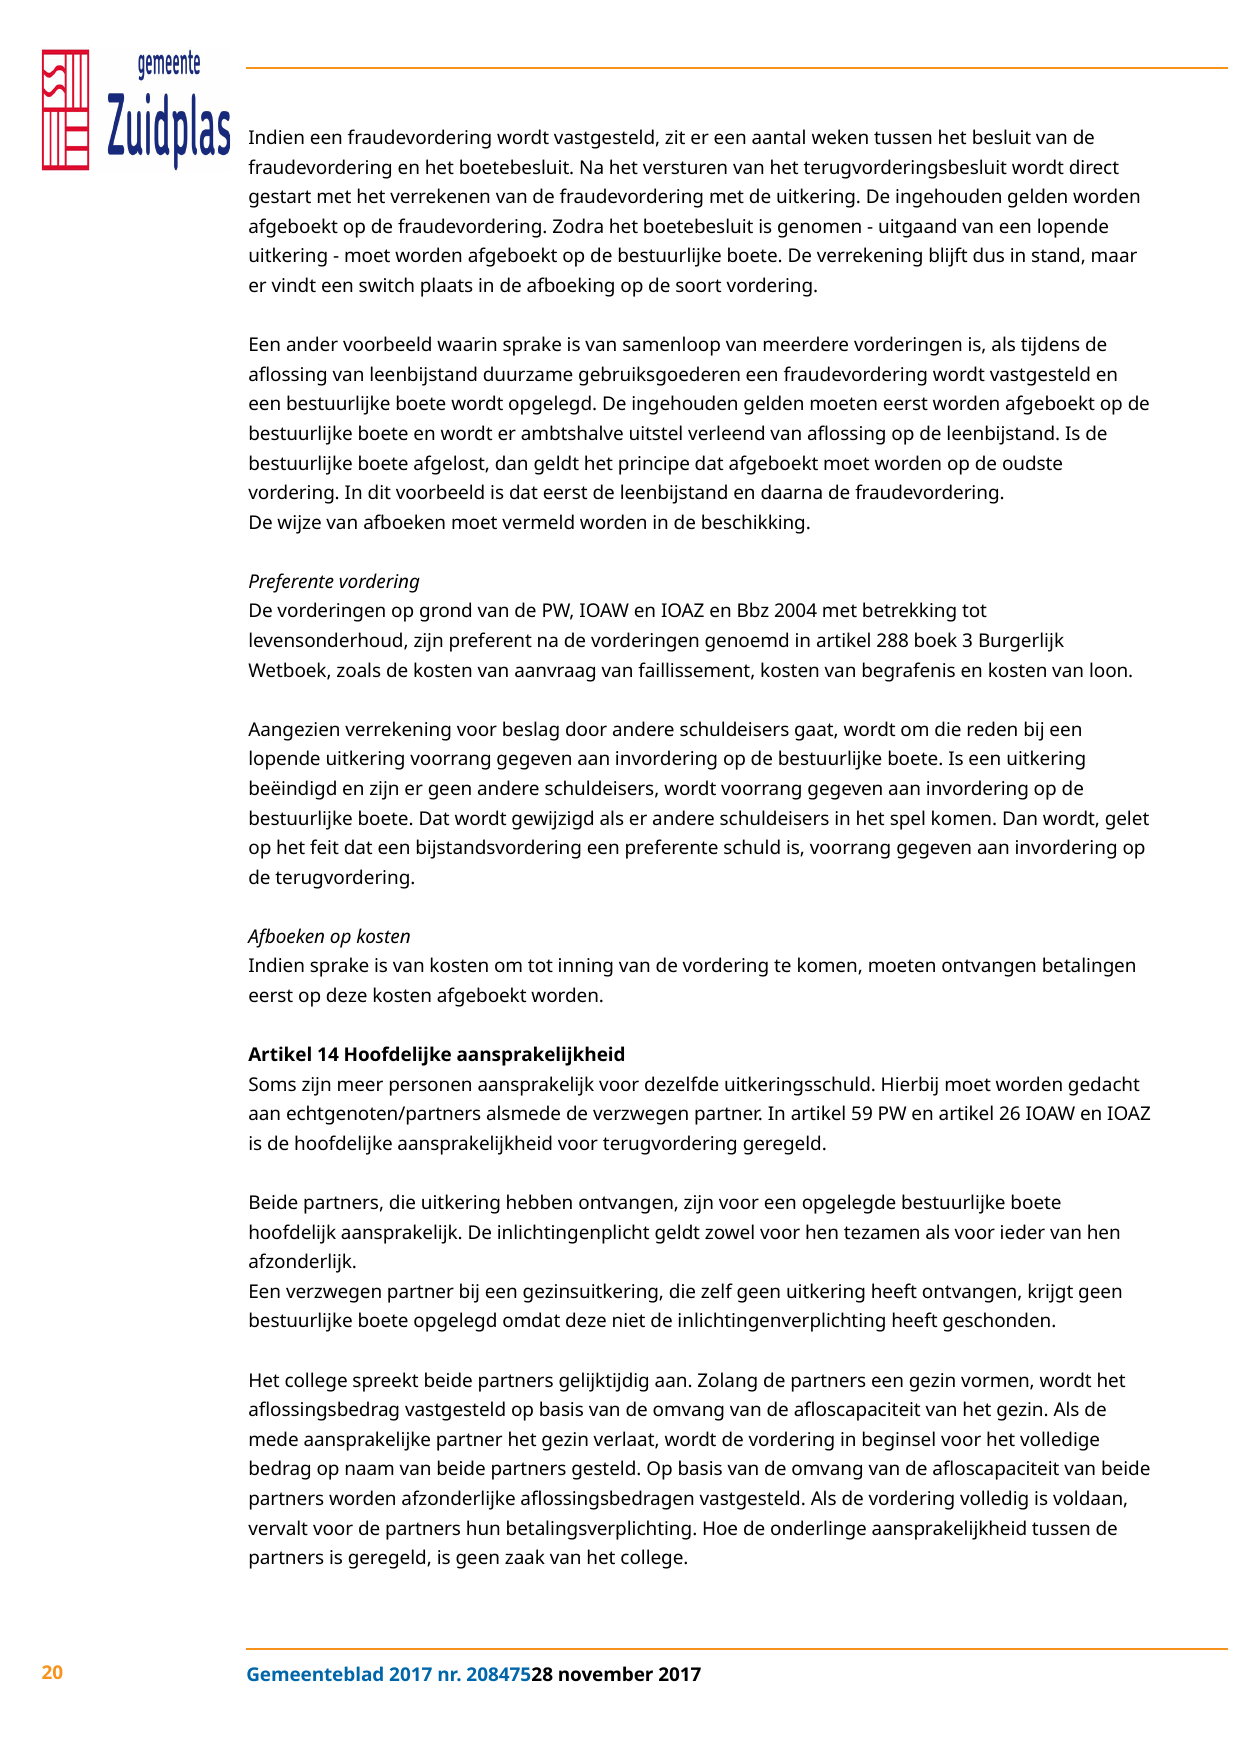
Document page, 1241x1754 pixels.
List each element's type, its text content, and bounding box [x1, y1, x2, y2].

text De wijze van afboeken moet vermeld worden in de beschikking. [248, 509, 1152, 535]
text Het college spreekt beide partners gelijktijdig aan. Zolang de partners een gezin vormen, wordt het aflossingsbedrag vastgesteld op basis van de omvang van de afloscapaciteit van het gezin. Als de mede aansprakelijke partner het gezin verlaat, wordt de vordering in beginsel voor het volledige bedrag op naam van beide partners gesteld. Op basis van de omvang van de afloscapaciteit van beide partners worden afzonderlijke aflossingsbedragen vastgesteld. Als de vordering volledig is voldaan, vervalt voor de partners hun betalingsverplichting. Hoe de onderlinge aansprakelijkheid tussen de partners is geregeld, is geen zaak van het college. [248, 1367, 1152, 1570]
text Een verzwegen partner bij een gezinsuitkering, die zelf geen uitkering heeft ontvangen, krijgt geen bestuurlijke boete opgelegd omdat deze niet de inlichtingenverplichting heeft geschonden. [248, 1278, 1152, 1333]
text De vorderingen op grond van de PW, IOAW en IOAZ en Bbz 2004 met betrekking tot levensonderhoud, zijn preferent na de vorderingen genoemd in artikel 288 boek 3 Burgerlijk Wetboek, zoals de kosten van aanvraag van faillissement, kosten van begrafenis en kosten van loon. [248, 598, 1152, 683]
text Indien een fraudevordering wordt vastgesteld, zit er een aantal weken tussen het besluit van de fraudevordering en het boetebesluit. Na het versturen van het terugvorderingsbesluit wordt direct gestart met het verrekenen van de fraudevordering met de uitkering. De ingehouden gelden worden afgeboekt op de fraudevordering. Zodra het boetebesluit is genomen - uitgaand van een lopende uitkering - moet worden afgeboekt op de bestuurlijke boete. De verrekening blijft dus in stand, maar er vindt een switch plaats in de afboeking op de soort vordering. [248, 124, 1152, 298]
picture [41, 47, 231, 172]
text Preferente vordering [248, 568, 1152, 594]
text Indien sprake is van kosten om tot inning van de vordering te komen, moeten ontvangen betalingen eerst op deze kosten afgeboekt worden. [248, 953, 1152, 1008]
text Artikel 14 Hoofdelijke aansprakelijkheid [248, 1041, 1152, 1067]
text Beide partners, die uitkering hebben ontvangen, zijn voor een opgelegde bestuurlijke boete hoofdelijk aansprakelijk. De inlichtingenplicht geldt zowel voor hen tezamen als voor ieder van hen afzonderlijk. [248, 1189, 1152, 1274]
text Aangezien verrekening voor beslag door andere schuldeisers gaat, wordt om die reden bij een lopende uitkering voorrang gegeven aan invordering op de bestuurlijke boete. Is een uitkering beëindigd en zijn er geen andere schuldeisers, wordt voorrang gegeven aan invordering op de bestuurlijke boete. Dat wordt gewijzigd als er andere schuldeisers in het spel komen. Dan wordt, gelet op het feit dat een bijstandsvordering een preferente schuld is, voorrang gegeven aan invordering op de terugvordering. [248, 716, 1152, 890]
text Soms zijn meer personen aansprakelijk voor dezelfde uitkeringsschuld. Hierbij moet worden gedacht aan echtgenoten/partners alsmede de verzwegen partner. In artikel 59 PW en artikel 26 IOAW en IOAZ is de hoofdelijke aansprakelijkheid voor terugvordering geregeld. [248, 1071, 1152, 1156]
text Een ander voorbeeld waarin sprake is van samenloop van meerdere vorderingen is, als tijdens de aflossing van leenbijstand duurzame gebruiksgoederen een fraudevordering wordt vastgesteld en een bestuurlijke boete wordt opgelegd. De ingehouden gelden moeten eerst worden afgeboekt op de bestuurlijke boete en wordt er ambtshalve uitstel verleend van aflossing op de leenbijstand. Is de bestuurlijke boete afgelost, dan geldt het principe dat afgeboekt moet worden op de oudste vordering. In dit voorbeeld is dat eerst de leenbijstand en daarna de fraudevordering. [248, 331, 1152, 505]
text Afboeken op kosten [248, 923, 1152, 949]
